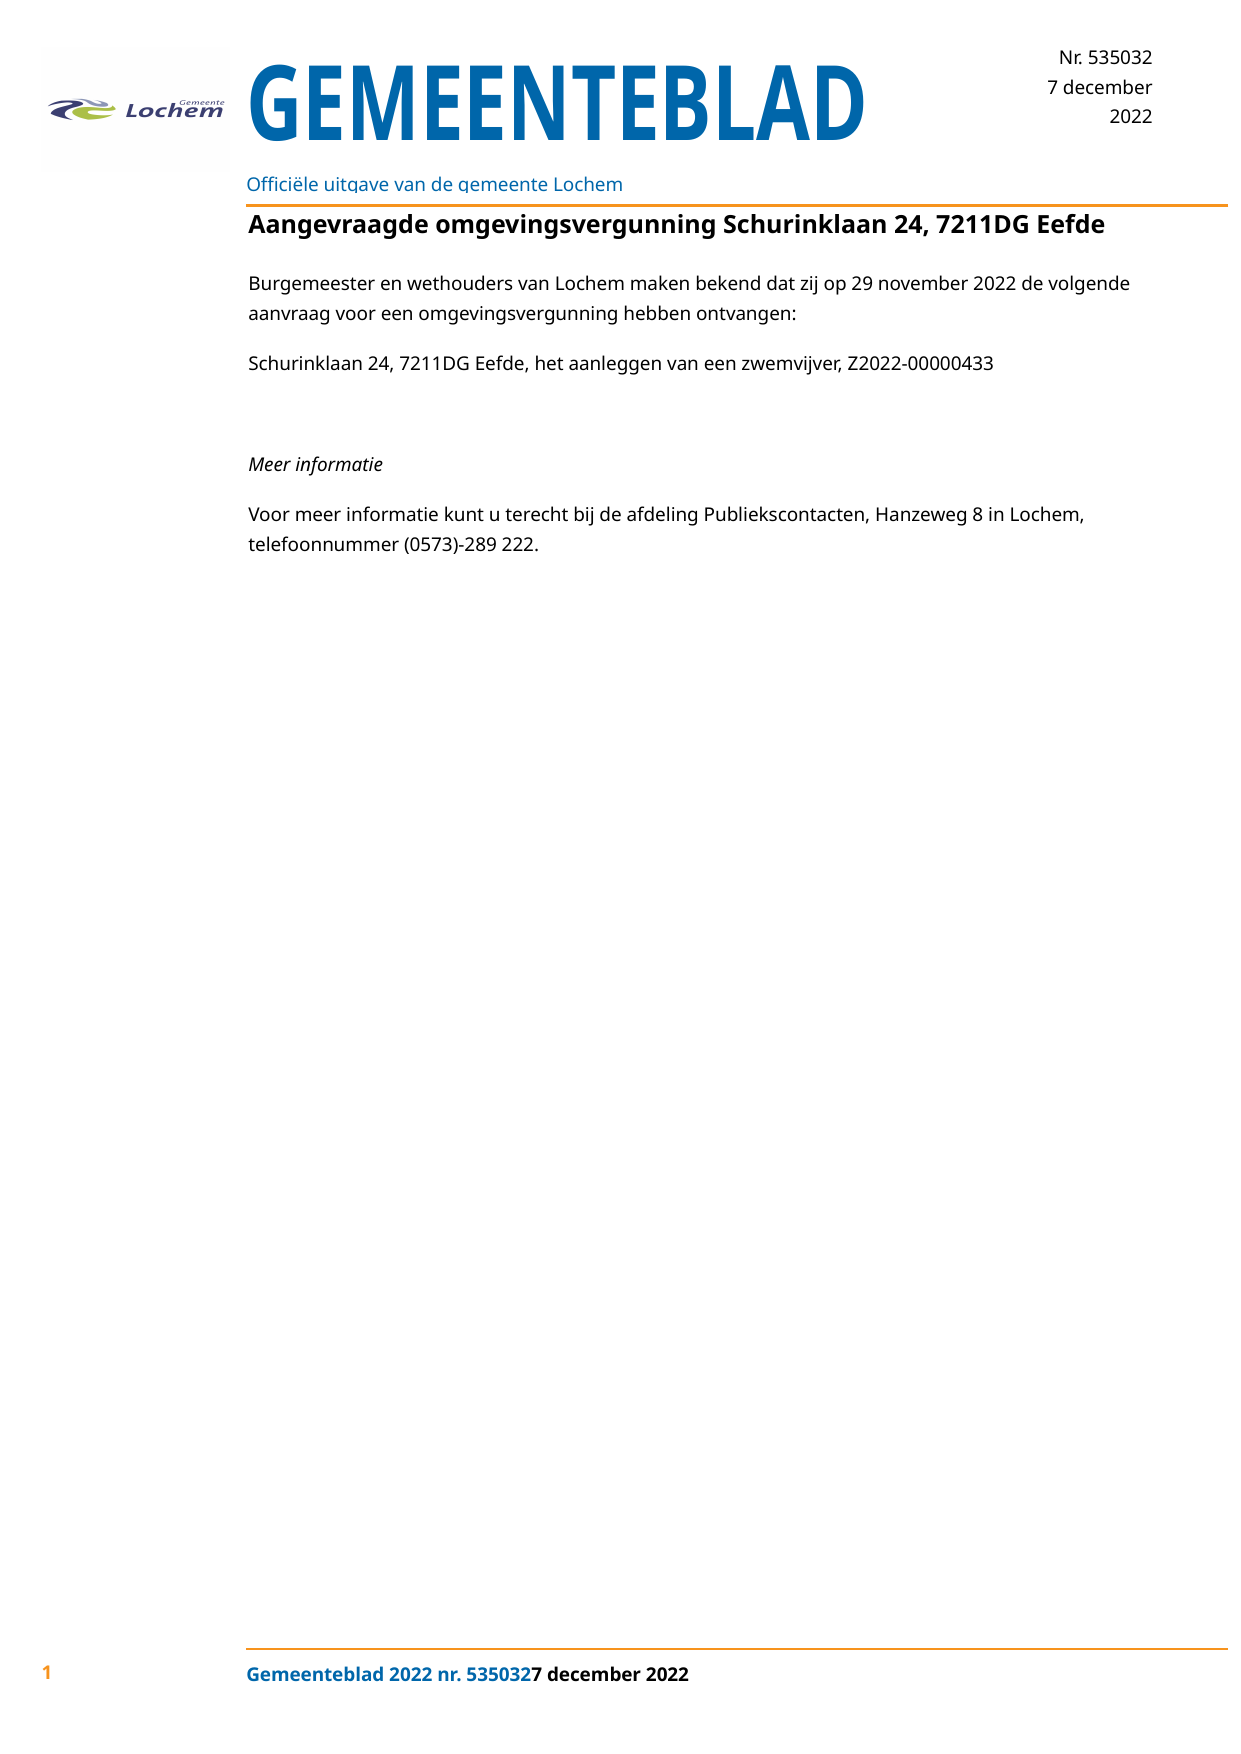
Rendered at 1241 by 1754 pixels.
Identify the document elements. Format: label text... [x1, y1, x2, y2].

picture [41, 47, 231, 172]
text Aangevraagde omgevingsvergunning Schurinklaan 24, 7211DG Eefde [248, 207, 1152, 241]
text Voor meer informatie kunt u terecht bij de afdeling Publiekscontacten, Hanzeweg 8 in Lochem, telefoonnummer (0573)-289 222. [248, 502, 1152, 557]
text Meer informatie [248, 451, 1152, 477]
text Schurinklaan 24, 7211DG Eefde, het aanleggen van een zwemvijver, Z2022-00000433 [248, 350, 1152, 376]
text Burgemeester en wethouders van Lochem maken bekend dat zij op 29 november 2022 de volgende aanvraag voor een omgevingsvergunning hebben ontvangen: [248, 270, 1152, 326]
